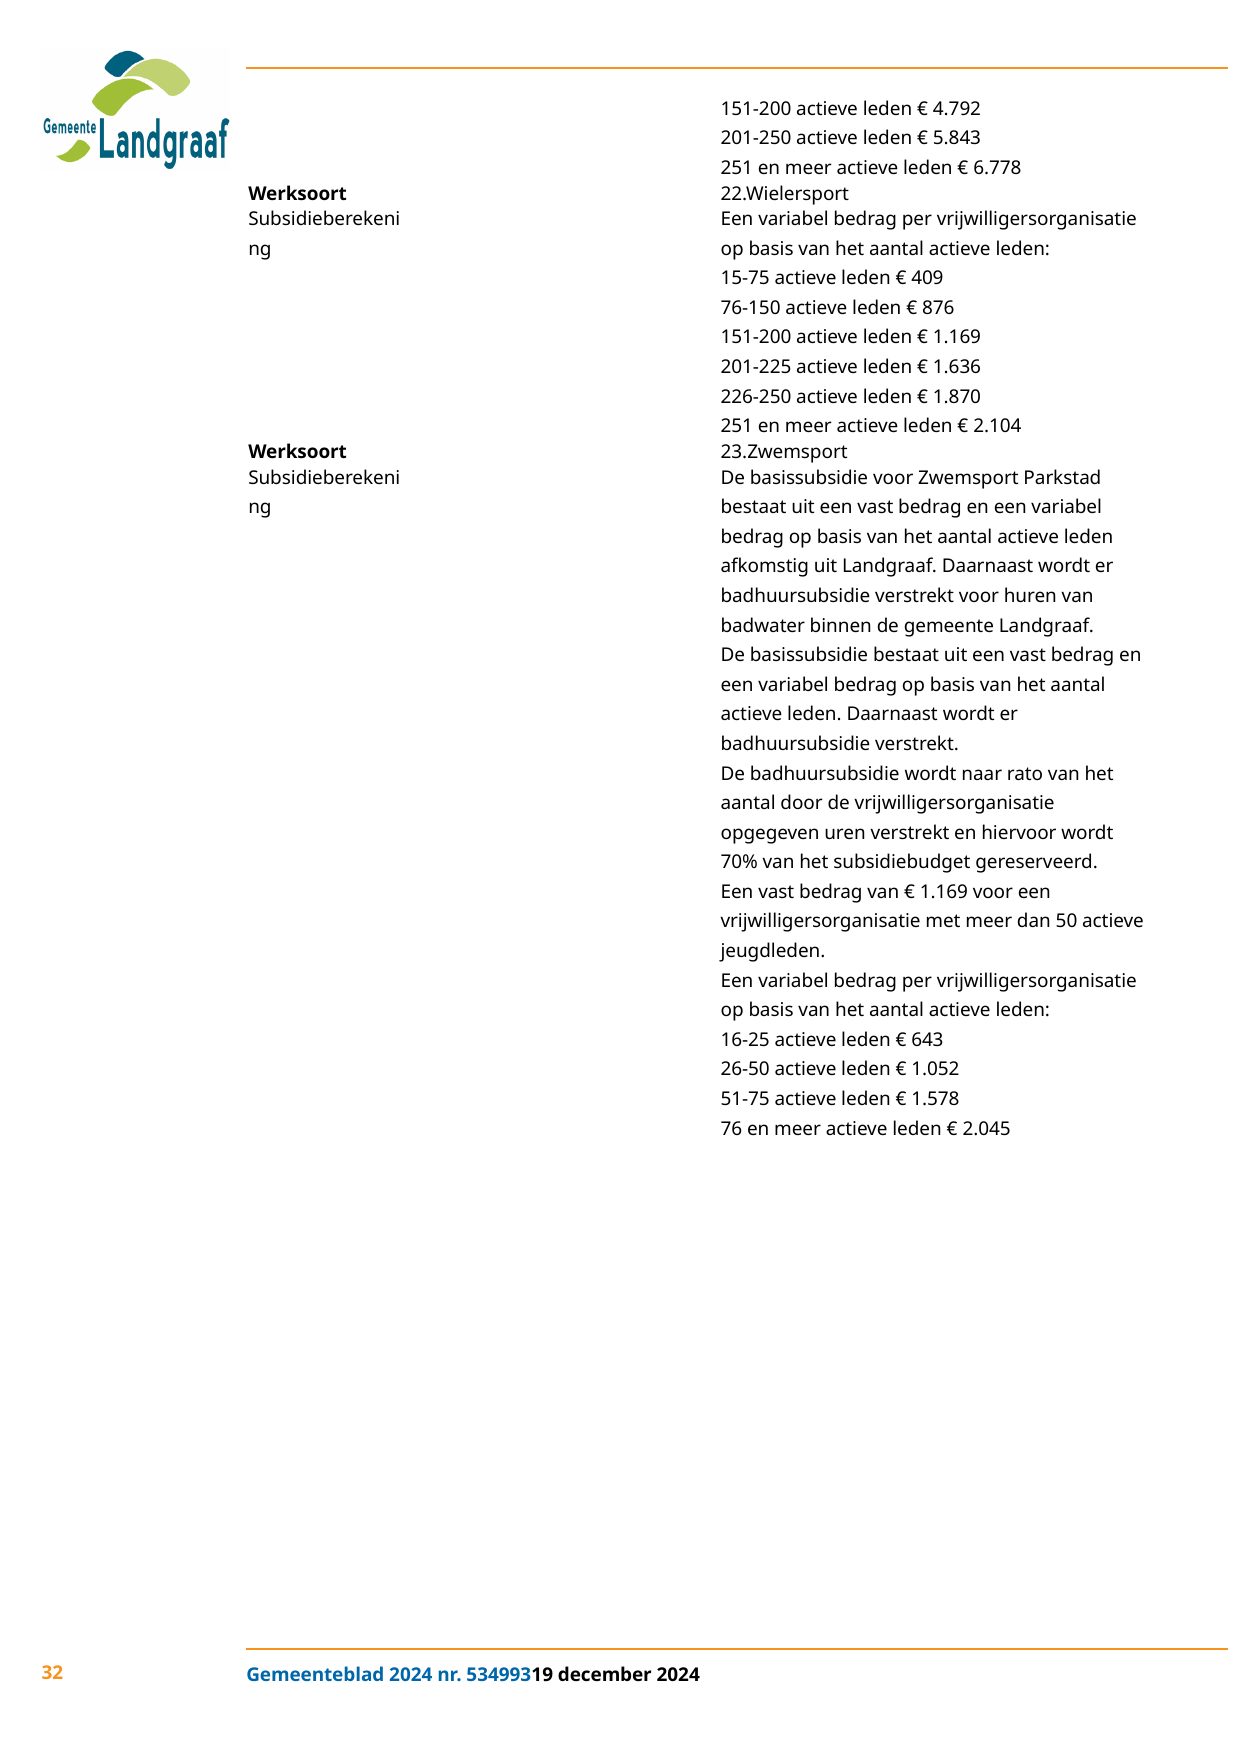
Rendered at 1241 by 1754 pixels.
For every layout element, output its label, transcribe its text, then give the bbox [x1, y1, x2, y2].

table_cell [405, 205, 563, 438]
table_cell Een variabel bedrag per vrijwilligersorganisatie op basis van het aantal actieve leden: 15-75 actieve leden € 409 76-150 actieve leden € 876 151-200 actieve leden € 1.169 201-225 actieve leden € 1.636 226-250 actieve leden € 1.870 251 en meer actieve leden € 2.104 [720, 205, 1152, 438]
table_cell [405, 95, 563, 180]
table_cell [563, 95, 720, 180]
table_cell [563, 205, 720, 438]
table_cell 151-200 actieve leden € 4.792 201-250 actieve leden € 5.843 251 en meer actieve leden € 6.778 [720, 95, 1152, 180]
table_cell Subsidieberekening [248, 205, 405, 438]
table_cell Subsidieberekening [248, 464, 405, 1141]
table_cell Werksoort [248, 438, 405, 464]
table_cell [563, 438, 720, 464]
table_cell [563, 464, 720, 1141]
table_cell 23.Zwemsport [720, 438, 1152, 464]
table_cell 22.Wielersport [720, 180, 1152, 205]
table_cell [563, 180, 720, 205]
table_cell De basissubsidie voor Zwemsport Parkstad bestaat uit een vast bedrag en een variabel bedrag op basis van het aantal actieve leden afkomstig uit Landgraaf. Daarnaast wordt er badhuursubsidie verstrekt voor huren van badwater binnen de gemeente Landgraaf. De basissubsidie bestaat uit een vast bedrag en een variabel bedrag op basis van het aantal actieve leden. Daarnaast wordt er badhuursubsidie verstrekt. De badhuursubsidie wordt naar rato van het aantal door de vrijwilligersorganisatie opgegeven uren verstrekt en hiervoor wordt 70% van het subsidiebudget gereserveerd. Een vast bedrag van € 1.169 voor een vrijwilligersorganisatie met meer dan 50 actieve jeugdleden. Een variabel bedrag per vrijwilligersorganisatie op basis van het aantal actieve leden: 16-25 actieve leden € 643 26-50 actieve leden € 1.052 51-75 actieve leden € 1.578 76 en meer actieve leden € 2.045 [720, 464, 1152, 1141]
table_cell Werksoort [248, 180, 405, 205]
table_cell [248, 95, 405, 180]
table_cell [405, 438, 563, 464]
table_cell [405, 180, 563, 205]
picture [41, 47, 231, 172]
table_cell [405, 464, 563, 1141]
